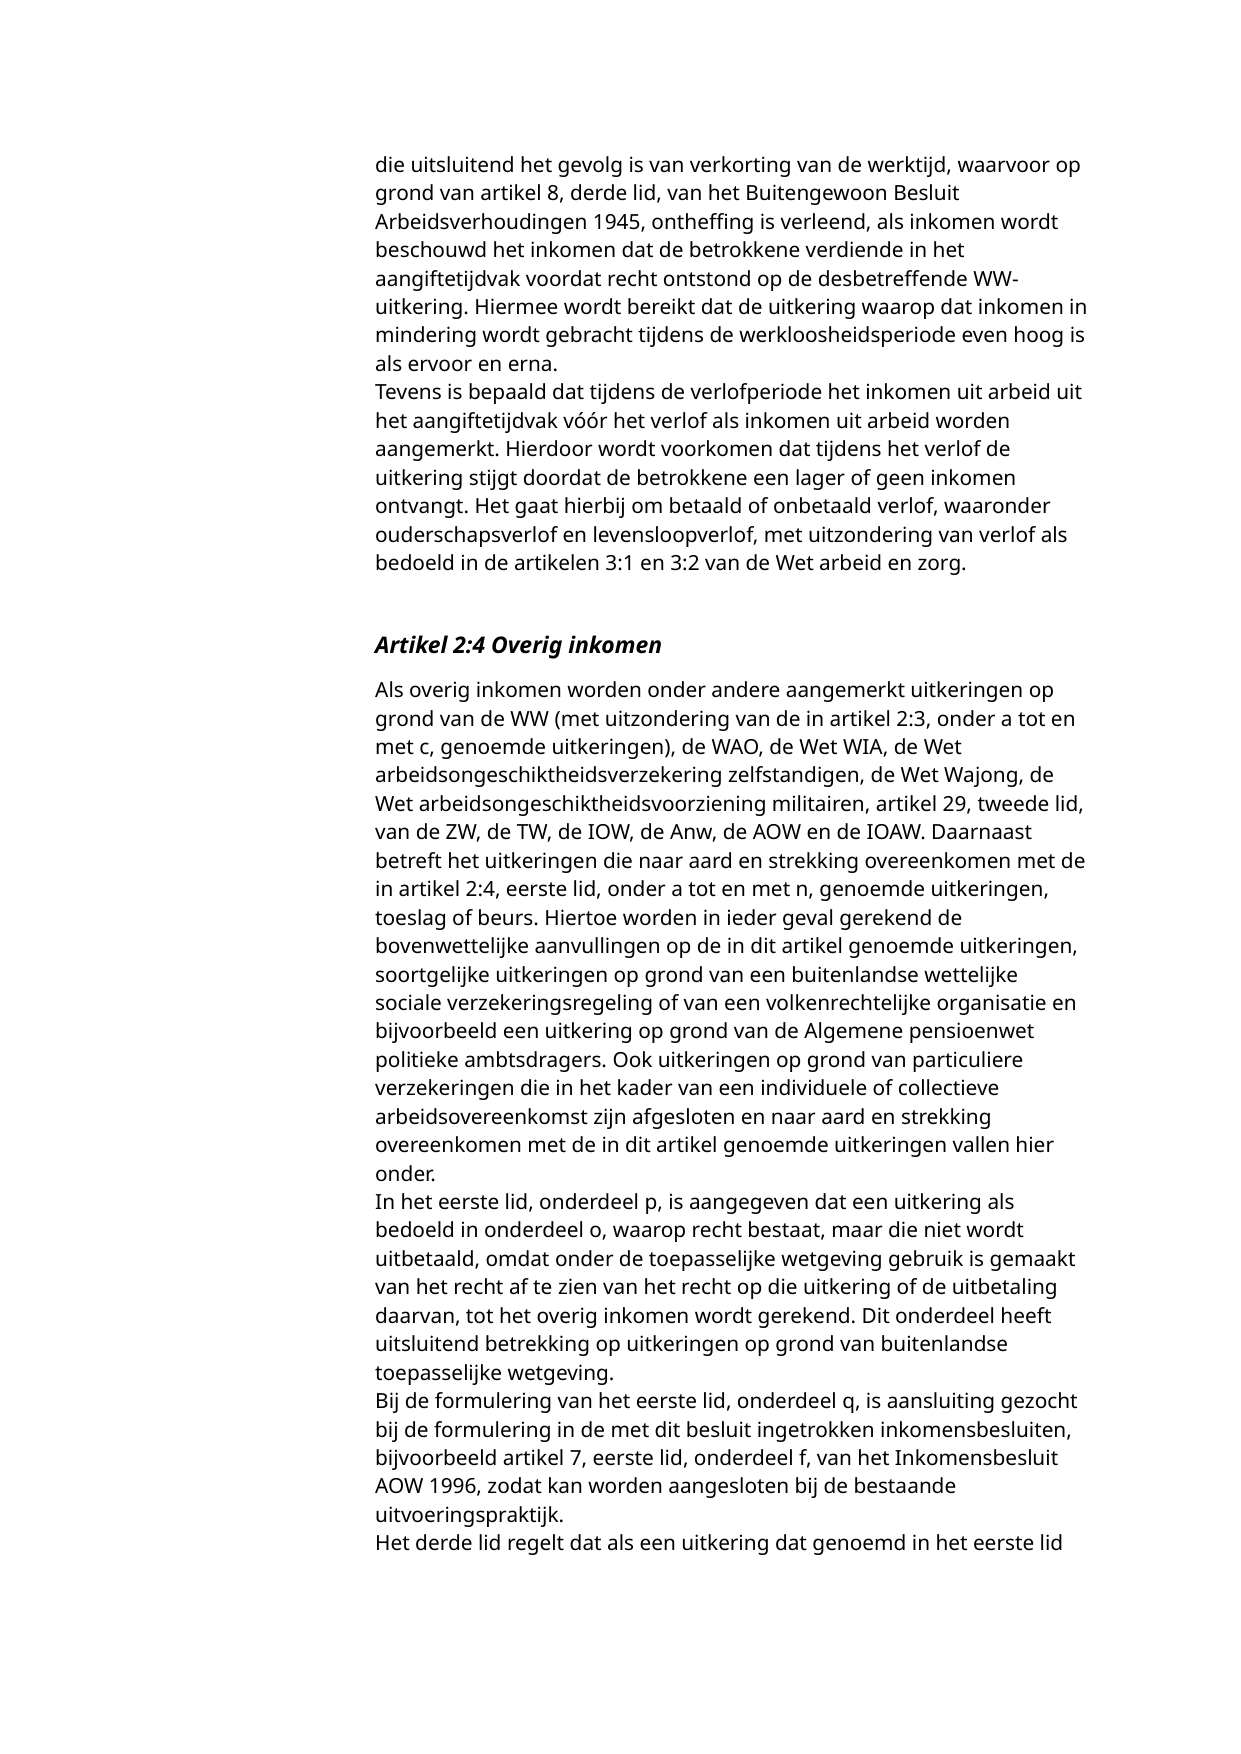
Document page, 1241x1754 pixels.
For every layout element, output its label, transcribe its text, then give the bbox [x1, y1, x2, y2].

text Het derde lid regelt dat als een uitkering dat genoemd in het eerste lid [375, 1528, 1090, 1557]
text Bij de formulering van het eerste lid, onderdeel q, is aansluiting gezocht bij de formulering in de met dit besluit ingetrokken inkomensbesluiten, bijvoorbeeld artikel 7, eerste lid, onderdeel f, van het Inkomensbesluit AOW 1996, zodat kan worden aangesloten bij de bestaande uitvoeringspraktijk. [375, 1386, 1090, 1528]
text In het eerste lid, onderdeel p, is aangegeven dat een uitkering als bedoeld in onderdeel o, waarop recht bestaat, maar die niet wordt uitbetaald, omdat onder de toepasselijke wetgeving gebruik is gemaakt van het recht af te zien van het recht op die uitkering of de uitbetaling daarvan, tot het overig inkomen wordt gerekend. Dit onderdeel heeft uitsluitend betrekking op uitkeringen op grond van buitenlandse toepasselijke wetgeving. [375, 1187, 1090, 1386]
text die uitsluitend het gevolg is van verkorting van de werktijd, waarvoor op grond van artikel 8, derde lid, van het Buitengewoon Besluit Arbeidsverhoudingen 1945, ontheffing is verleend, als inkomen wordt beschouwd het inkomen dat de betrokkene verdiende in het aangiftetijdvak voordat recht ontstond op de desbetreffende WW-uitkering. Hiermee wordt bereikt dat de uitkering waarop dat inkomen in mindering wordt gebracht tijdens de werkloosheidsperiode even hoog is als ervoor en erna. [375, 150, 1090, 377]
subtitle Artikel 2:4 Overig inkomen [375, 629, 1090, 660]
text Als overig inkomen worden onder andere aangemerkt uitkeringen op grond van de WW (met uitzondering van de in artikel 2:3, onder a tot en met c, genoemde uitkeringen), de WAO, de Wet WIA, de Wet arbeidsongeschiktheidsverzekering zelfstandigen, de Wet Wajong, de Wet arbeidsongeschiktheidsvoorziening militairen, artikel 29, tweede lid, van de ZW, de TW, de IOW, de Anw, de AOW en de IOAW. Daarnaast betreft het uitkeringen die naar aard en strekking overeenkomen met de in artikel 2:4, eerste lid, onder a tot en met n, genoemde uitkeringen, toeslag of beurs. Hiertoe worden in ieder geval gerekend de bovenwettelijke aanvullingen op de in dit artikel genoemde uitkeringen, soortgelijke uitkeringen op grond van een buitenlandse wettelijke sociale verzekeringsregeling of van een volkenrechtelijke organisatie en bijvoorbeeld een uitkering op grond van de Algemene pensioenwet politieke ambtsdragers. Ook uitkeringen op grond van particuliere verzekeringen die in het kader van een individuele of collectieve arbeidsovereenkomst zijn afgesloten en naar aard en strekking overeenkomen met de in dit artikel genoemde uitkeringen vallen hier onder. [375, 675, 1090, 1187]
text Tevens is bepaald dat tijdens de verlofperiode het inkomen uit arbeid uit het aangiftetijdvak vóór het verlof als inkomen uit arbeid worden aangemerkt. Hierdoor wordt voorkomen dat tijdens het verlof de uitkering stijgt doordat de betrokkene een lager of geen inkomen ontvangt. Het gaat hierbij om betaald of onbetaald verlof, waaronder ouderschapsverlof en levensloopverlof, met uitzondering van verlof als bedoeld in de artikelen 3:1 en 3:2 van de Wet arbeid en zorg. [375, 377, 1090, 577]
